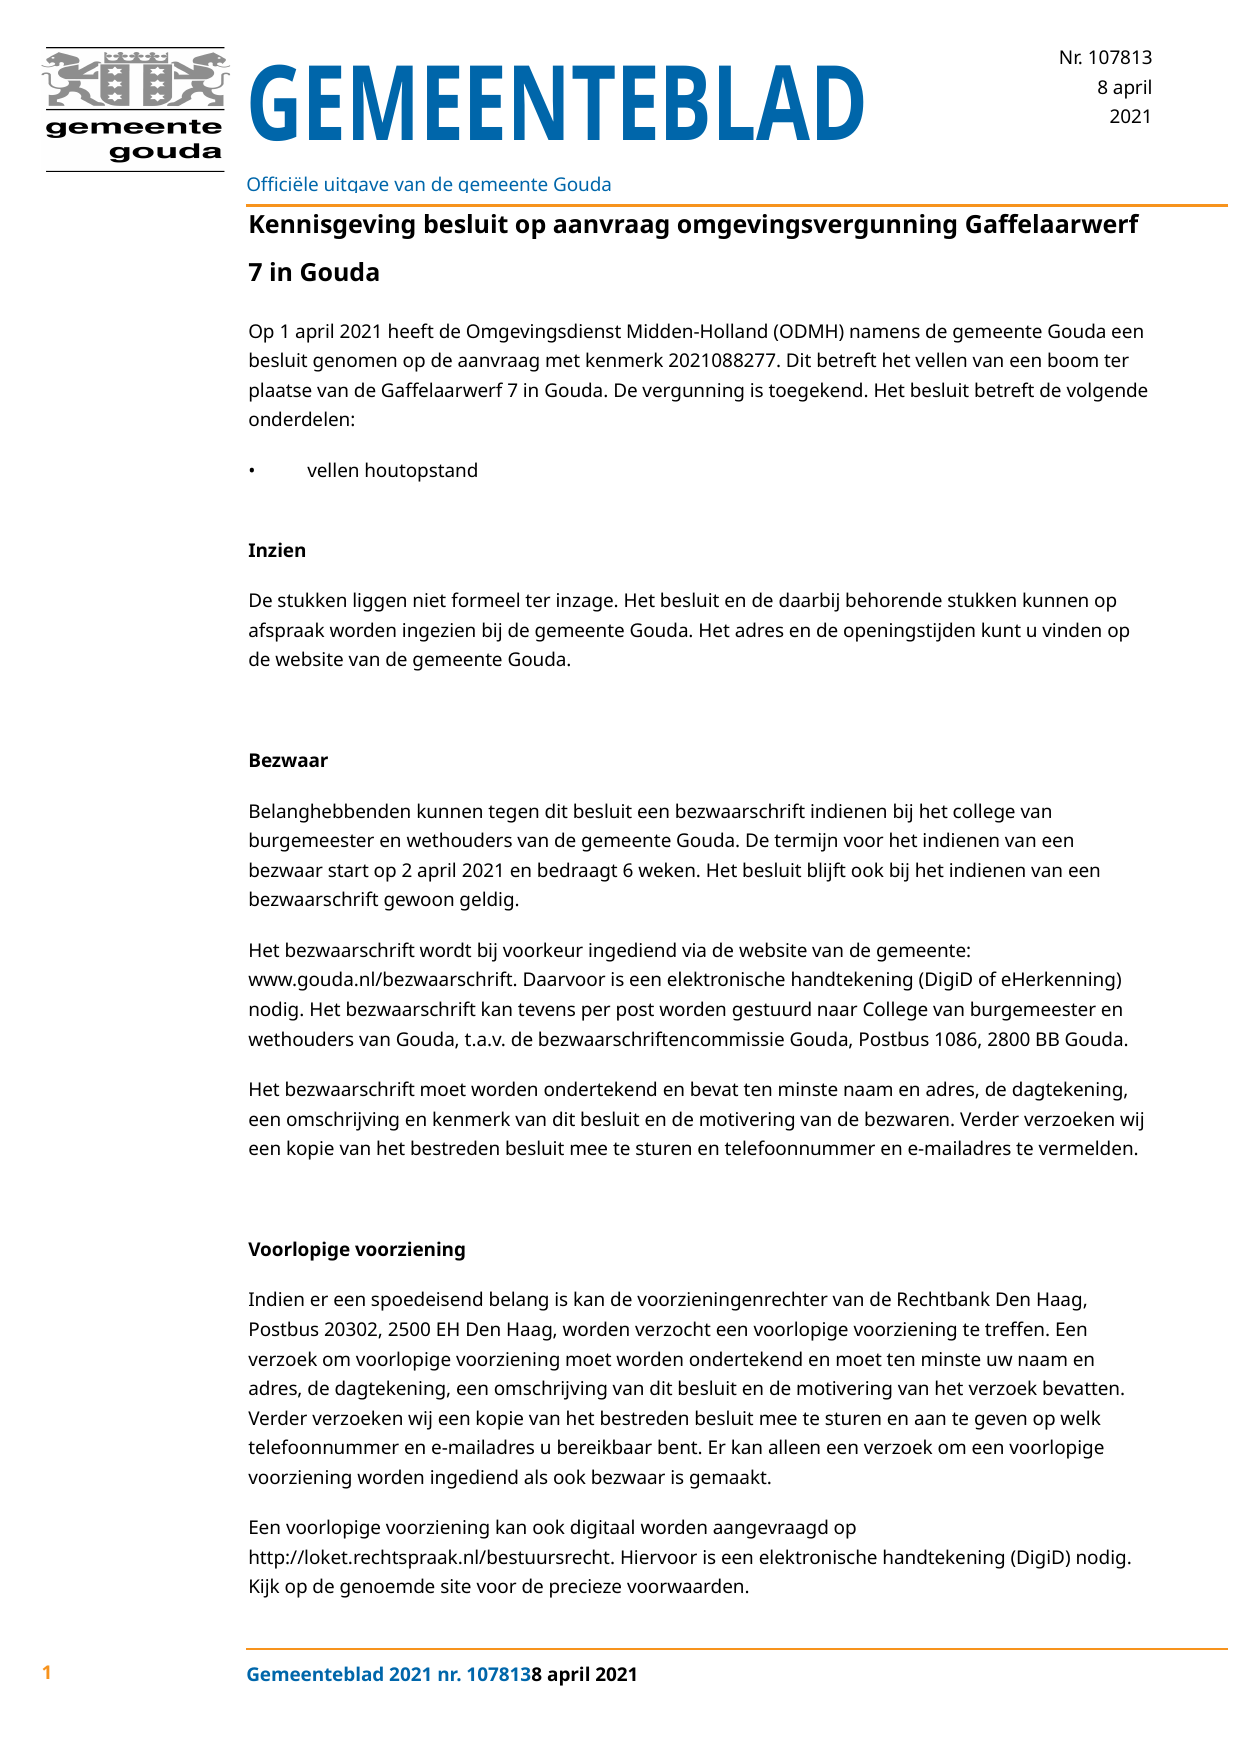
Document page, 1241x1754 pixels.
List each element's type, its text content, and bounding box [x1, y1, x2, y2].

list vellen houtopstand [248, 457, 1152, 483]
text Kennisgeving besluit op aanvraag omgevingsvergunning Gaffelaarwerf 7 in Gouda [248, 207, 1152, 288]
text Op 1 april 2021 heeft de Omgevingsdienst Midden-Holland (ODMH) namens de gemeente Gouda een besluit genomen op de aanvraag met kenmerk 2021088277. Dit betreft het vellen van een boom ter plaatse van de Gaffelaarwerf 7 in Gouda. De vergunning is toegekend. Het besluit betreft de volgende onderdelen: [248, 318, 1152, 432]
text Het bezwaarschrift wordt bij voorkeur ingediend via de website van de gemeente: www.gouda.nl/bezwaarschrift. Daarvoor is een elektronische handtekening (DigiD of eHerkenning) nodig. Het bezwaarschrift kan tevens per post worden gestuurd naar College van burgemeester en wethouders van Gouda, t.a.v. de bezwaarschriftencommissie Gouda, Postbus 1086, 2800 BB Gouda. [248, 937, 1152, 1052]
text Belanghebbenden kunnen tegen dit besluit een bezwaarschrift indienen bij het college van burgemeester en wethouders van de gemeente Gouda. De termijn voor het indienen van een bezwaar start op 2 april 2021 en bedraagt 6 weken. Het besluit blijft ook bij het indienen van een bezwaarschrift gewoon geldig. [248, 798, 1152, 912]
text De stukken liggen niet formeel ter inzage. Het besluit en de daarbij behorende stukken kunnen op afspraak worden ingezien bij de gemeente Gouda. Het adres en de openingstijden kunt u vinden op de website van de gemeente Gouda. [248, 587, 1152, 672]
text Bezwaar [248, 747, 1152, 773]
picture [41, 47, 231, 172]
text Het bezwaarschrift moet worden ondertekend en bevat ten minste naam en adres, de dagtekening, een omschrijving en kenmerk van dit besluit en de motivering van de bezwaren. Verder verzoeken wij een kopie van het bestreden besluit mee te sturen en telefoonnummer en e-mailadres te vermelden. [248, 1076, 1152, 1161]
text Indien er een spoedeisend belang is kan de voorzieningenrechter van de Rechtbank Den Haag, Postbus 20302, 2500 EH Den Haag, worden verzocht een voorlopige voorziening te treffen. Een verzoek om voorlopige voorziening moet worden ondertekend en moet ten minste uw naam en adres, de dagtekening, een omschrijving van dit besluit en de motivering van het verzoek bevatten. Verder verzoeken wij een kopie van het bestreden besluit mee te sturen en aan te geven op welk telefoonnummer en e-mailadres u bereikbaar bent. Er kan alleen een verzoek om een voorlopige voorziening worden ingediend als ook bezwaar is gemaakt. [248, 1287, 1152, 1490]
text Inzien [248, 537, 1152, 563]
text Een voorlopige voorziening kan ook digitaal worden aangevraagd op http://loket.rechtspraak.nl/bestuursrecht. Hiervoor is een elektronische handtekening (DigiD) nodig. Kijk op de genoemde site voor de precieze voorwaarden. [248, 1514, 1152, 1599]
text Voorlopige voorziening [248, 1236, 1152, 1262]
